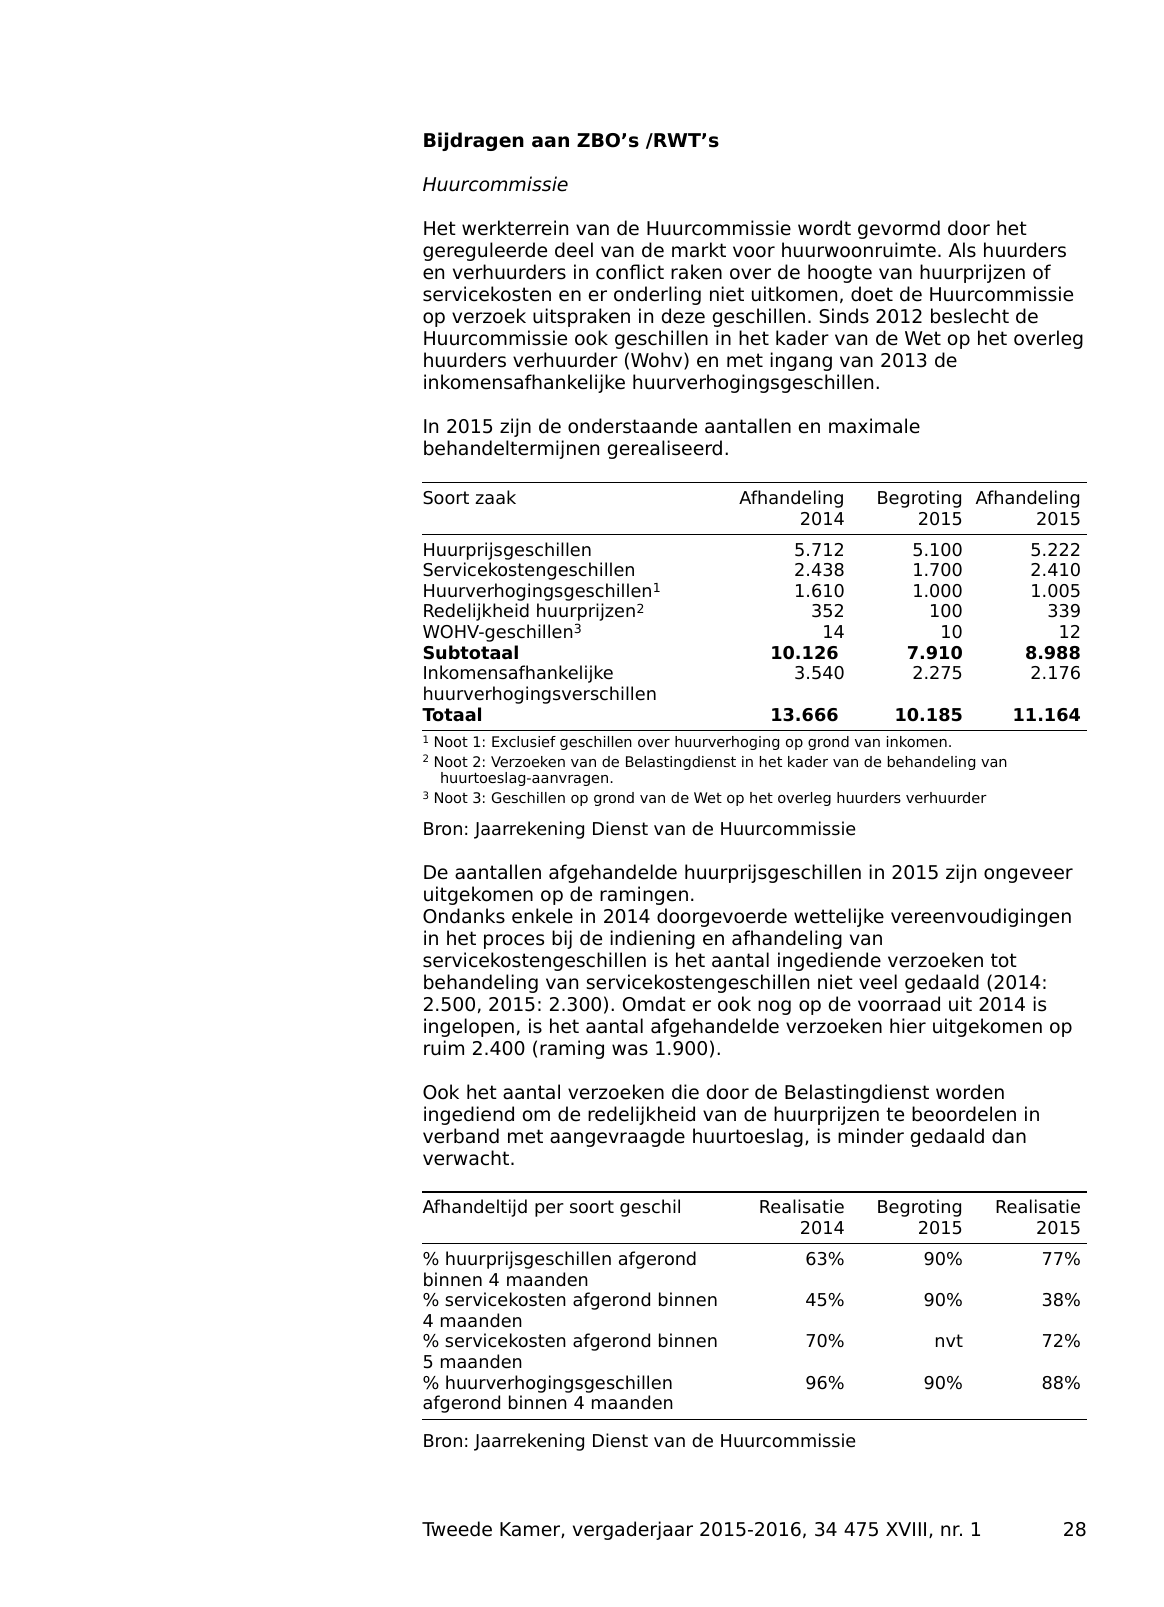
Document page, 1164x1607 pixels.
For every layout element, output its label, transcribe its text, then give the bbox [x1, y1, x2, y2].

subtitle Bijdragen aan ZBO’s /RWT’s [422, 130, 1087, 152]
table_cell Huurverhogingsgeschillen1 [422, 581, 732, 601]
table_cell 77% [969, 1244, 1087, 1290]
table_cell 38% [969, 1290, 1087, 1331]
subtitle Huurcommissie [422, 174, 1087, 196]
table_cell 96% [732, 1373, 850, 1418]
table_cell 14 [732, 622, 850, 643]
table_cell Subtotaal [422, 643, 732, 663]
table_cell 90% [850, 1244, 968, 1290]
table_header Realisatie 2014 [732, 1193, 850, 1243]
table_cell 1.000 [850, 581, 968, 601]
table_cell 12 [969, 622, 1087, 643]
table_cell 88% [969, 1373, 1087, 1418]
text Ook het aantal verzoeken die door de Belastingdienst worden ingediend om de redelijkheid van de huurprijzen te beoordelen in verband met aangevraagde huurtoeslag, is minder gedaald dan verwacht. [422, 1082, 1087, 1169]
table_cell 72% [969, 1331, 1087, 1373]
table_cell 63% [732, 1244, 850, 1290]
table_cell 90% [850, 1373, 968, 1418]
table_cell % huurverhogingsgeschillen afgerond binnen 4 maanden [422, 1373, 732, 1418]
table_cell % servicekosten afgerond binnen 4 maanden [422, 1290, 732, 1331]
table_cell 5.712 [732, 535, 850, 560]
table_cell Inkomensafhankelijke huurverhogingsverschillen [422, 663, 732, 704]
table_cell 5.100 [850, 535, 968, 560]
table_cell 352 [732, 601, 850, 622]
table_cell % servicekosten afgerond binnen 5 maanden [422, 1331, 732, 1373]
table_header Afhandeling 2015 [969, 483, 1087, 534]
table_cell 3.540 [732, 663, 850, 704]
table_cell 13.666 [732, 705, 850, 730]
text Het werkterrein van de Huurcommissie wordt gevormd door het gereguleerde deel van de markt voor huurwoonruimte. Als huurders en verhuurders in conflict raken over de hoogte van huurprijzen of servicekosten en er onderling niet uitkomen, doet de Huurcommissie op verzoek uitspraken in deze geschillen. Sinds 2012 beslecht de Huurcommissie ook geschillen in het kader van de Wet op het overleg huurders verhuurder (Wohv) en met ingang van 2013 de inkomensafhankelijke huurverhogingsgeschillen. [422, 218, 1087, 394]
table_header Soort zaak [422, 483, 732, 534]
table_cell 10.126 [732, 643, 850, 663]
table_cell Servicekostengeschillen [422, 560, 732, 581]
table_cell 2.438 [732, 560, 850, 581]
table_header Begroting 2015 [850, 1193, 968, 1243]
table_cell Totaal [422, 705, 732, 730]
table_cell 1.005 [969, 581, 1087, 601]
table_cell 2.410 [969, 560, 1087, 581]
table_header Realisatie 2015 [969, 1193, 1087, 1243]
table_cell 1 Noot 1: Exclusief geschillen over huurverhoging op grond van inkomen. 2 Noot 2: Verzoeken van de Belastingdienst in het kader van de behandeling van huurtoeslag-aanvragen. 3 Noot 3: Geschillen op grond van de Wet op het overleg huurders verhuurder Bron: Jaarrekening Dienst van de Huurcommissie [422, 731, 1087, 839]
table_cell 70% [732, 1331, 850, 1373]
table_header Afhandeltijd per soort geschil [422, 1193, 732, 1243]
table_cell 339 [969, 601, 1087, 622]
table_header Begroting 2015 [850, 483, 968, 534]
table_cell 8.988 [969, 643, 1087, 663]
text De aantallen afgehandelde huurprijsgeschillen in 2015 zijn ongeveer uitgekomen op de ramingen. [422, 862, 1087, 906]
table_cell 7.910 [850, 643, 968, 663]
text Ondanks enkele in 2014 doorgevoerde wettelijke vereenvoudigingen in het proces bij de indiening en afhandeling van servicekostengeschillen is het aantal ingediende verzoeken tot behandeling van servicekostengeschillen niet veel gedaald (2014: 2.500, 2015: 2.300). Omdat er ook nog op de voorraad uit 2014 is ingelopen, is het aantal afgehandelde verzoeken hier uitgekomen op ruim 2.400 (raming was 1.900). [422, 906, 1087, 1059]
table_cell % huurprijsgeschillen afgerond binnen 4 maanden [422, 1244, 732, 1290]
table_cell 100 [850, 601, 968, 622]
table_cell 10.185 [850, 705, 968, 730]
table_cell 90% [850, 1290, 968, 1331]
table_cell Huurprijsgeschillen [422, 535, 732, 560]
table_cell 1.700 [850, 560, 968, 581]
table_cell 45% [732, 1290, 850, 1331]
table_cell 1.610 [732, 581, 850, 601]
table_cell nvt [850, 1331, 968, 1373]
text In 2015 zijn de onderstaande aantallen en maximale behandeltermijnen gerealiseerd. [422, 416, 1087, 460]
table_cell 5.222 [969, 535, 1087, 560]
table_cell WOHV-geschillen3 [422, 622, 732, 643]
table_cell 10 [850, 622, 968, 643]
table_cell Redelijkheid huurprijzen2 [422, 601, 732, 622]
table_cell 2.275 [850, 663, 968, 704]
table_cell Bron: Jaarrekening Dienst van de Huurcommissie [422, 1420, 1087, 1452]
table_header Afhandeling 2014 [732, 483, 850, 534]
table_cell 2.176 [969, 663, 1087, 704]
table_cell 11.164 [969, 705, 1087, 730]
